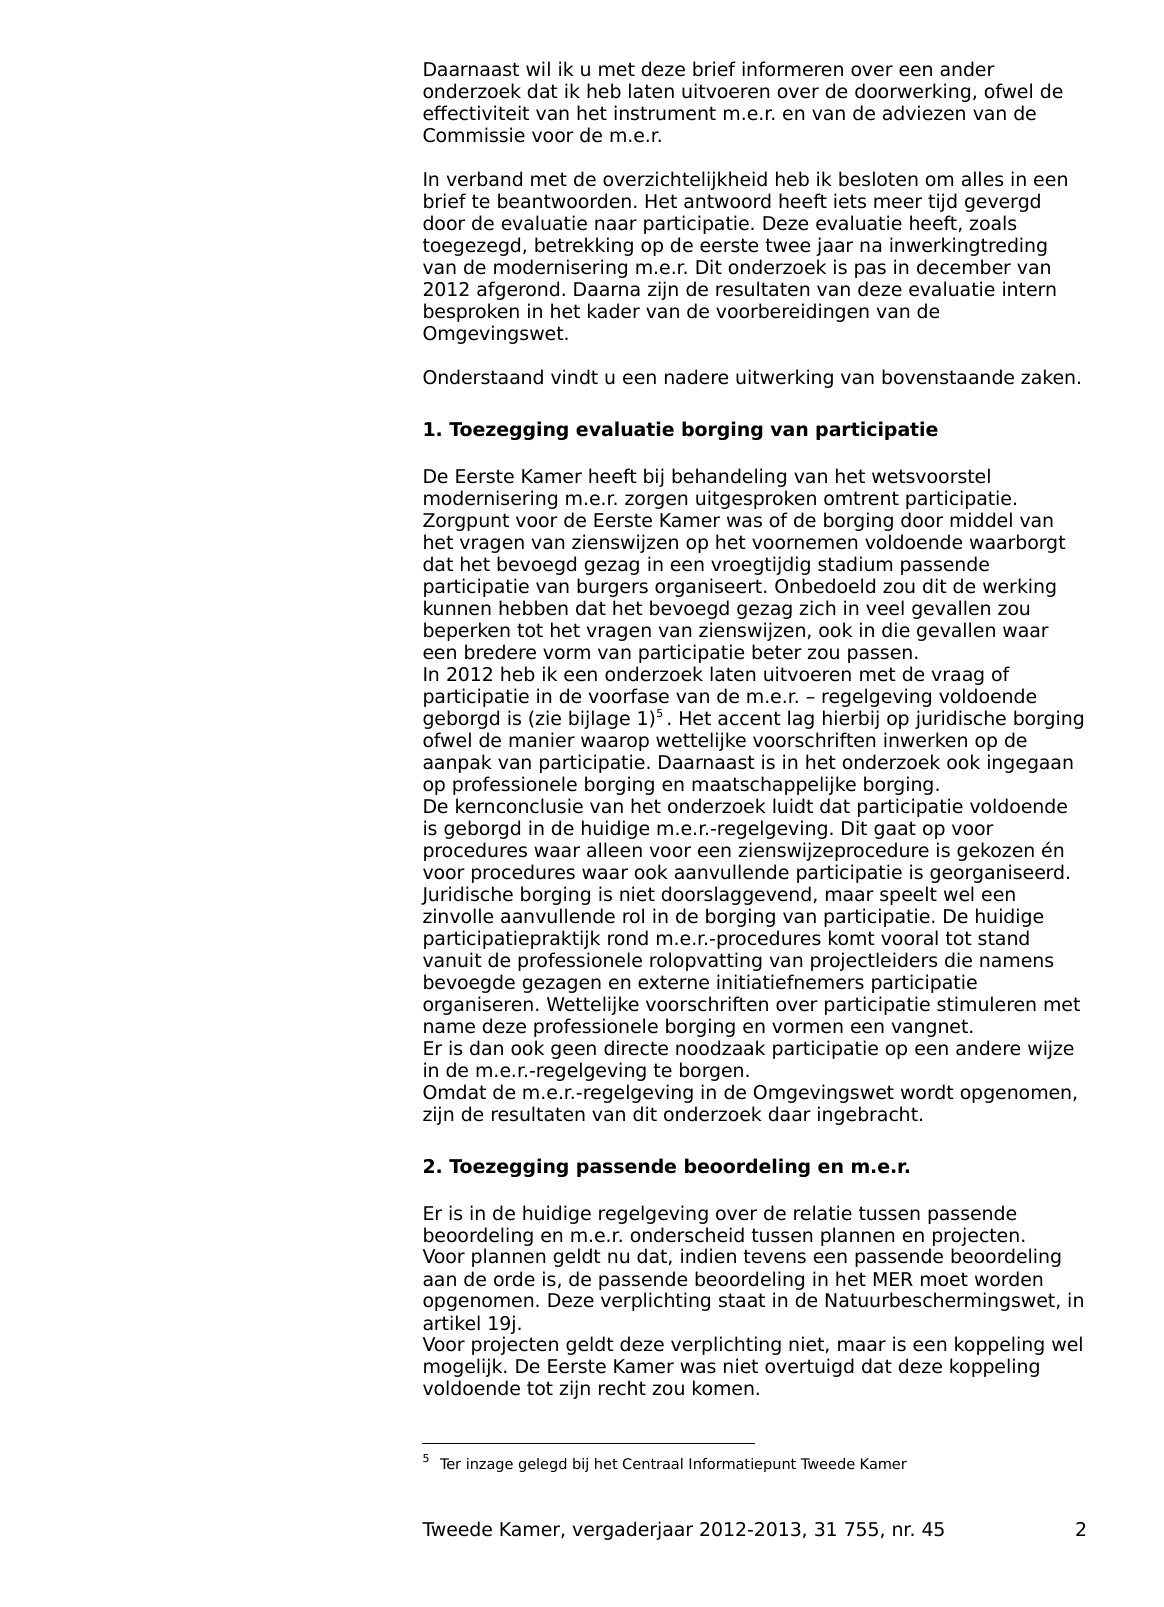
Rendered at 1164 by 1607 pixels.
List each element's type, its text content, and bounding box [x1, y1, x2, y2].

text Er is in de huidige regelgeving over de relatie tussen passende beoordeling en m.e.r. onderscheid tussen plannen en projecten. [422, 1202, 1087, 1246]
text Daarnaast wil ik u met deze brief informeren over een ander onderzoek dat ik heb laten uitvoeren over de doorwerking, ofwel de effectiviteit van het instrument m.e.r. en van de adviezen van de Commissie voor de m.e.r. [422, 59, 1087, 147]
text Ter inzage gelegd bij het Centraal Informatiepunt Tweede Kamer [422, 1452, 1087, 1474]
text Voor projecten geldt deze verplichting niet, maar is een koppeling wel mogelijk. De Eerste Kamer was niet overtuigd dat deze koppeling voldoende tot zijn recht zou komen. [422, 1334, 1087, 1400]
text In verband met de overzichtelijkheid heb ik besloten om alles in een brief te beantwoorden. Het antwoord heeft iets meer tijd gevergd door de evaluatie naar participatie. Deze evaluatie heeft, zoals toegezegd, betrekking op de eerste twee jaar na inwerkingtreding van de modernisering m.e.r. Dit onderzoek is pas in december van 2012 afgerond. Daarna zijn de resultaten van deze evaluatie intern besproken in het kader van de voorbereidingen van de Omgevingswet. [422, 169, 1087, 345]
subtitle 2. Toezegging passende beoordeling en m.e.r. [422, 1156, 1087, 1177]
text Omdat de m.e.r.-regelgeving in de Omgevingswet wordt opgenomen, zijn de resultaten van dit onderzoek daar ingebracht. [422, 1082, 1087, 1126]
text In 2012 heb ik een onderzoek laten uitvoeren met de vraag of participatie in de voorfase van de m.e.r. – regelgeving voldoende geborgd is (zie bijlage 1). Het accent lag hierbij op juridische borging ofwel de manier waarop wettelijke voorschriften inwerken op de aanpak van participatie. Daarnaast is in het onderzoek ook ingegaan op professionele borging en maatschappelijke borging. [422, 664, 1087, 796]
text Voor plannen geldt nu dat, indien tevens een passende beoordeling aan de orde is, de passende beoordeling in het MER moet worden opgenomen. Deze verplichting staat in de Natuurbeschermingswet, in artikel 19j. [422, 1246, 1087, 1334]
text Onderstaand vindt u een nadere uitwerking van bovenstaande zaken. [422, 367, 1087, 389]
text De kernconclusie van het onderzoek luidt dat participatie voldoende is geborgd in de huidige m.e.r.-regelgeving. Dit gaat op voor procedures waar alleen voor een zienswijzeprocedure is gekozen én voor procedures waar ook aanvullende participatie is georganiseerd. [422, 796, 1087, 884]
text Er is dan ook geen directe noodzaak participatie op een andere wijze in de m.e.r.-regelgeving te borgen. [422, 1038, 1087, 1082]
subtitle 1. Toezegging evaluatie borging van participatie [422, 419, 1087, 441]
text De Eerste Kamer heeft bij behandeling van het wetsvoorstel modernisering m.e.r. zorgen uitgesproken omtrent participatie. Zorgpunt voor de Eerste Kamer was of de borging door middel van het vragen van zienswijzen op het voornemen voldoende waarborgt dat het bevoegd gezag in een vroegtijdig stadium passende participatie van burgers organiseert. Onbedoeld zou dit de werking kunnen hebben dat het bevoegd gezag zich in veel gevallen zou beperken tot het vragen van zienswijzen, ook in die gevallen waar een bredere vorm van participatie beter zou passen. [422, 466, 1087, 664]
text Juridische borging is niet doorslaggevend, maar speelt wel een zinvolle aanvullende rol in de borging van participatie. De huidige participatiepraktijk rond m.e.r.-procedures komt vooral tot stand vanuit de professionele rolopvatting van projectleiders die namens bevoegde gezagen en externe initiatiefnemers participatie organiseren. Wettelijke voorschriften over participatie stimuleren met name deze professionele borging en vormen een vangnet. [422, 884, 1087, 1038]
